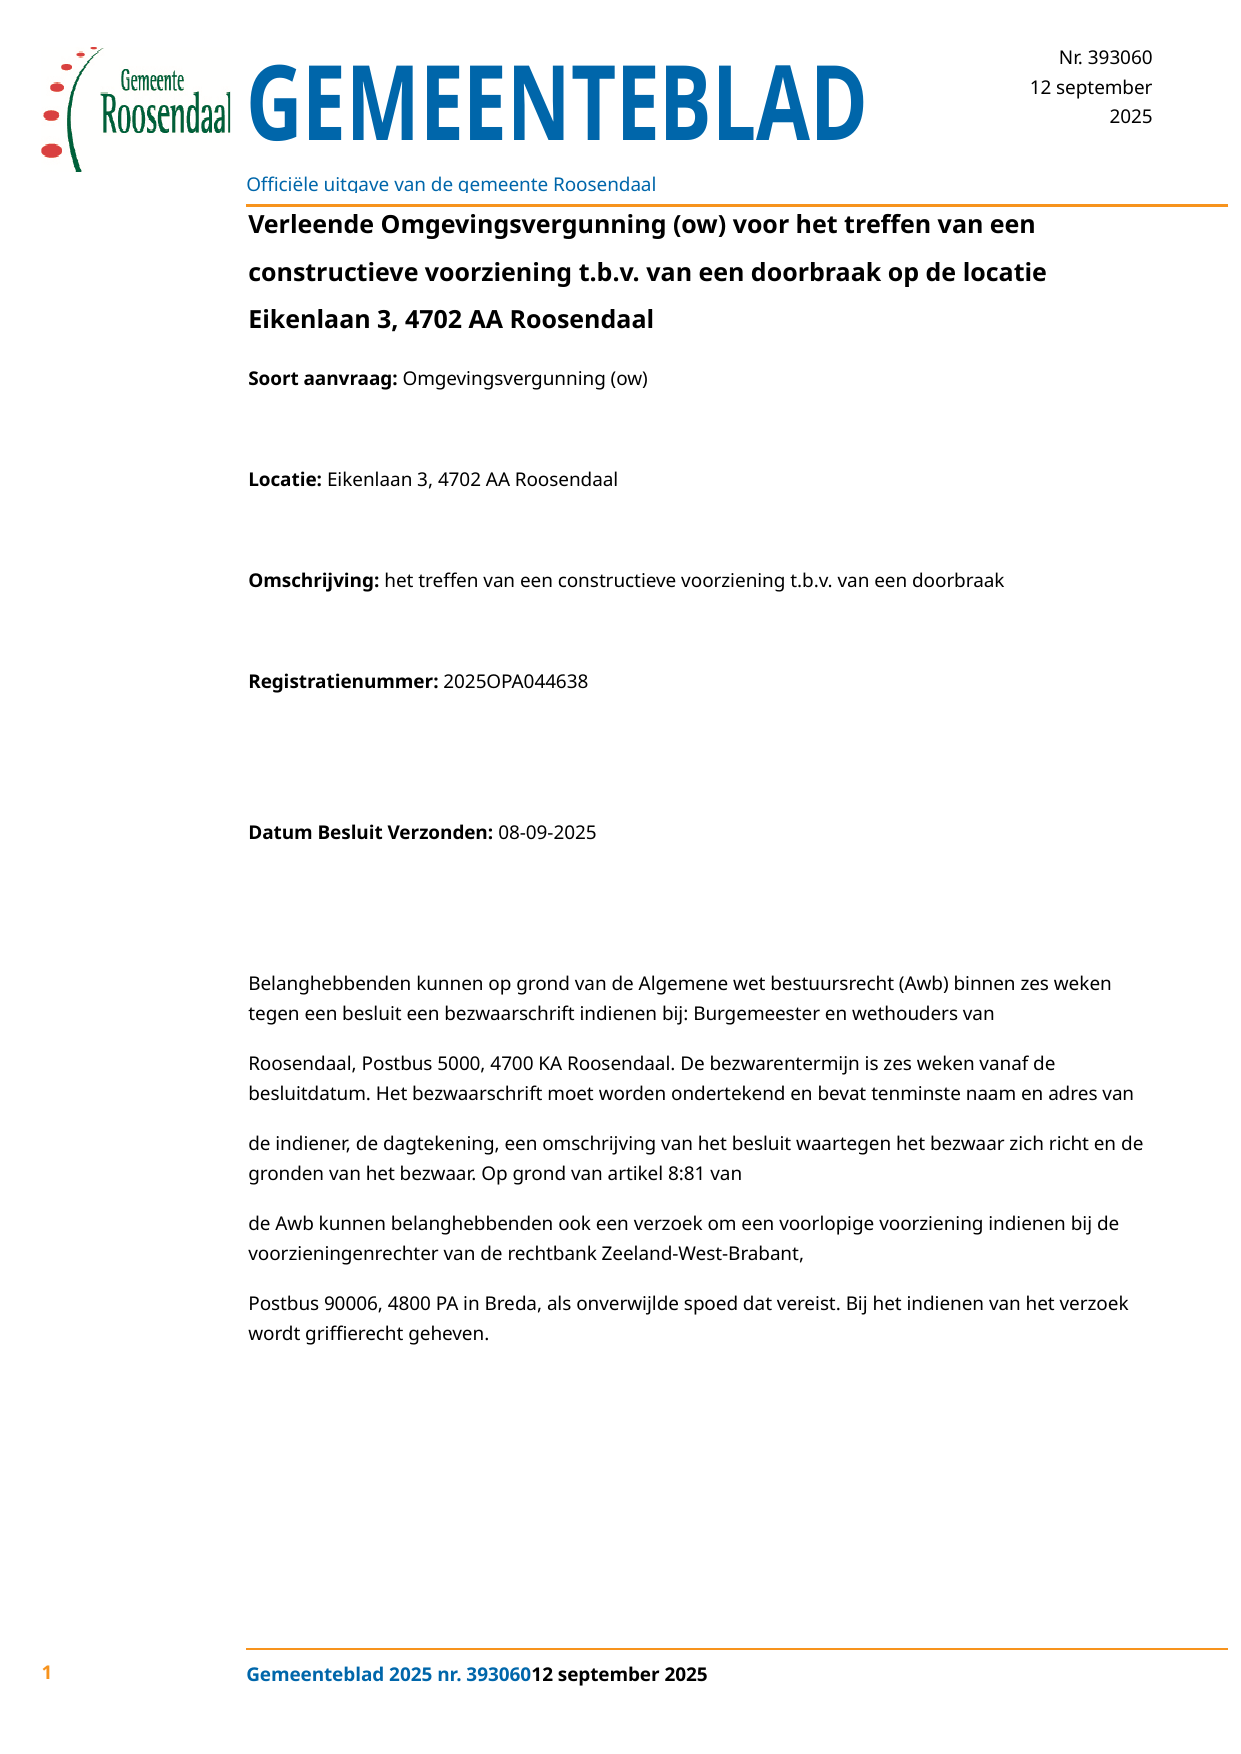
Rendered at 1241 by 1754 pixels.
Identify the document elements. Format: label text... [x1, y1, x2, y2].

text de Awb kunnen belanghebbenden ook een verzoek om een voorlopige voorziening indienen bij de voorzieningenrechter van de rechtbank Zeeland-West-Brabant, [248, 1211, 1152, 1266]
text Soort aanvraag: Omgevingsvergunning (ow) [248, 366, 1152, 391]
text Omschrijving: het treffen van een constructieve voorziening t.b.v. van een doorbraak [248, 567, 1152, 593]
text Belanghebbenden kunnen op grond van de Algemene wet bestuursrecht (Awb) binnen zes weken tegen een besluit een bezwaarschrift indienen bij: Burgemeester en wethouders van [248, 971, 1152, 1026]
text Datum Besluit Verzonden: 08-09-2025 [248, 819, 1152, 845]
picture [41, 47, 231, 172]
text Locatie: Eikenlaan 3, 4702 AA Roosendaal [248, 466, 1152, 492]
text Postbus 90006, 4800 PA in Breda, als onverwijlde spoed dat vereist. Bij het indienen van het verzoek wordt griffierecht geheven. [248, 1291, 1152, 1346]
text Roosendaal, Postbus 5000, 4700 KA Roosendaal. De bezwarentermijn is zes weken vanaf de besluitdatum. Het bezwaarschrift moet worden ondertekend en bevat tenminste naam en adres van [248, 1051, 1152, 1106]
text Verleende Omgevingsvergunning (ow) voor het treffen van een constructieve voorziening t.b.v. van een doorbraak op de locatie Eikenlaan 3, 4702 AA Roosendaal [248, 207, 1152, 336]
text Registratienummer: 2025OPA044638 [248, 668, 1152, 694]
text de indiener, de dagtekening, een omschrijving van het besluit waartegen het bezwaar zich richt en de gronden van het bezwaar. Op grond van artikel 8:81 van [248, 1131, 1152, 1186]
